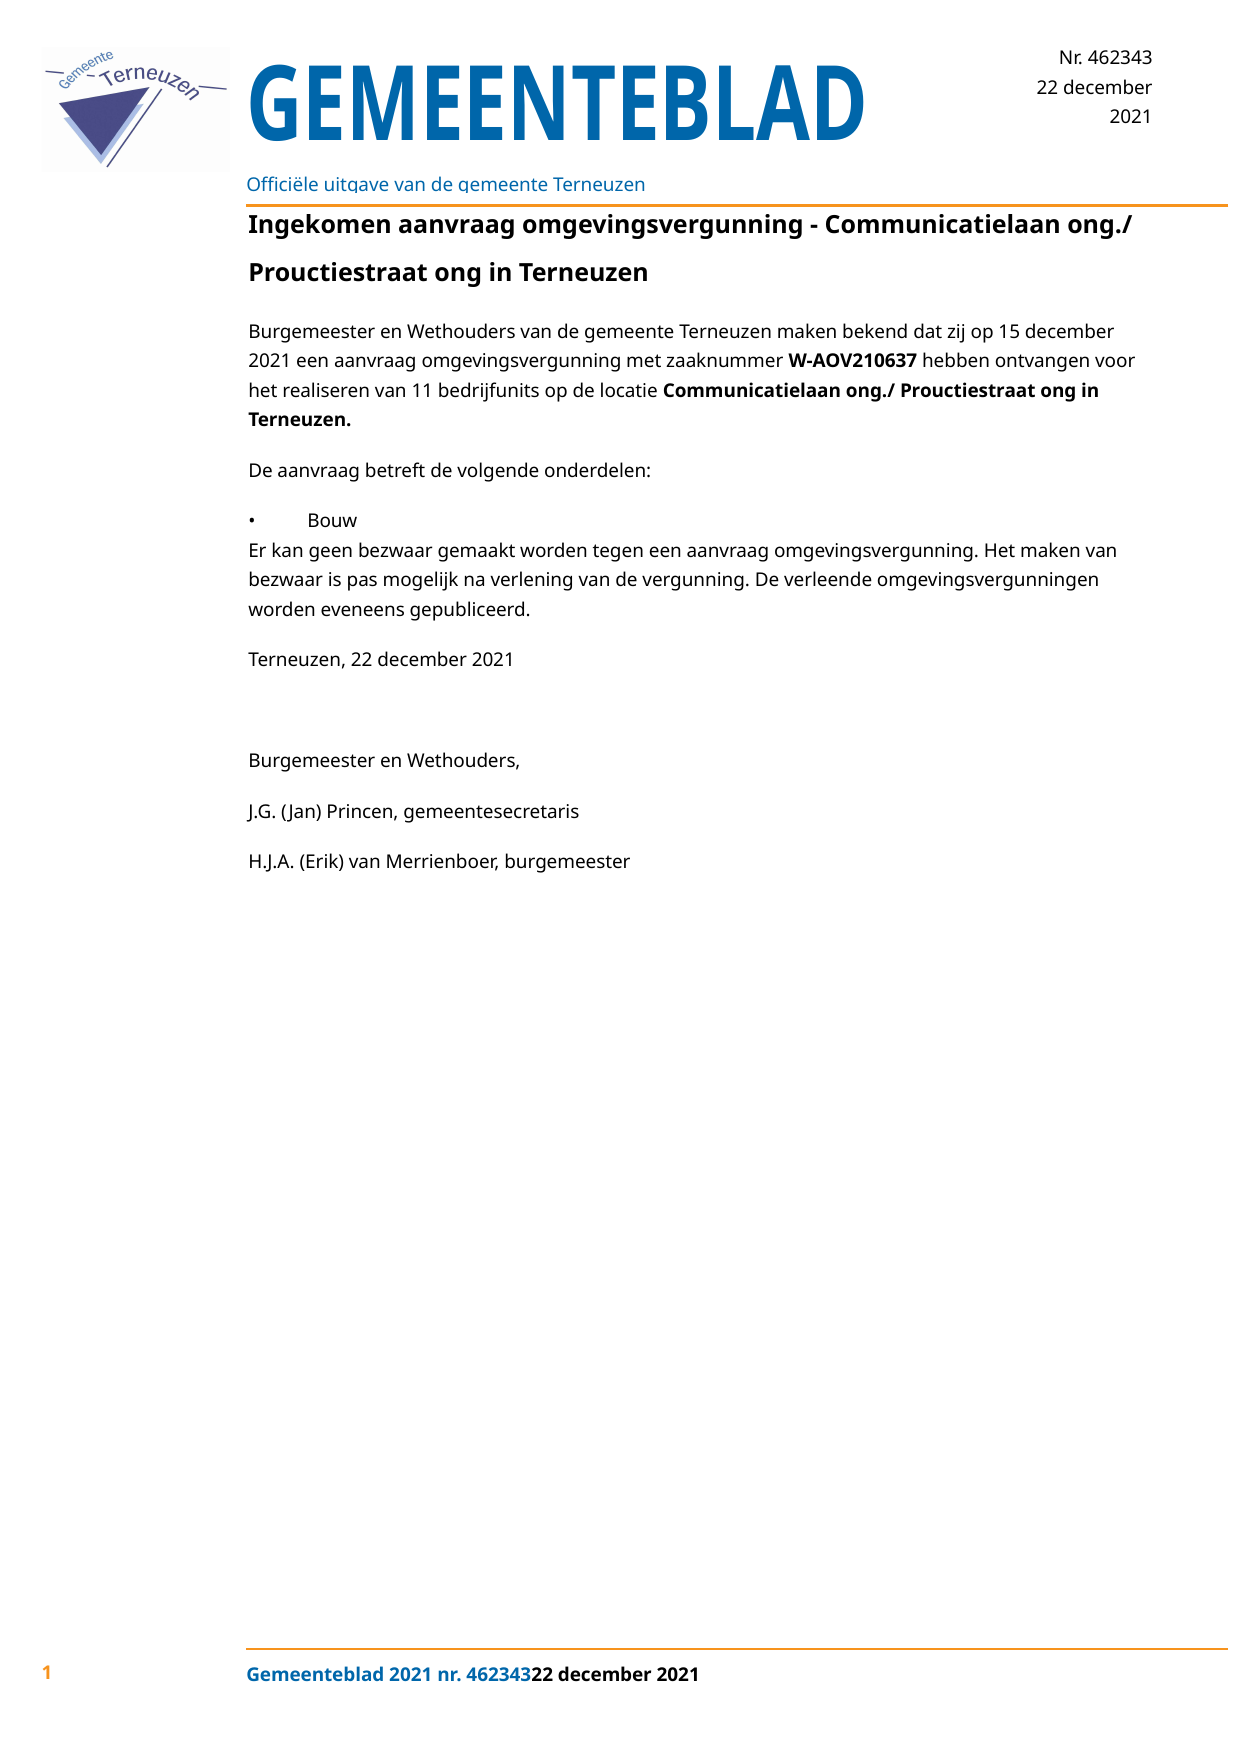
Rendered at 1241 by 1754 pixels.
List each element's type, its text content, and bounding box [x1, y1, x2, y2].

text Burgemeester en Wethouders, [248, 747, 1152, 773]
text Burgemeester en Wethouders van de gemeente Terneuzen maken bekend dat zij op 15 december 2021 een aanvraag omgevingsvergunning met zaaknummer W-AOV210637 hebben ontvangen voor het realiseren van 11 bedrijfunits op de locatie Communicatielaan ong./ Prouctiestraat ong in Terneuzen. [248, 318, 1152, 432]
text J.G. (Jan) Princen, gemeentesecretaris [248, 798, 1152, 824]
text De aanvraag betreft de volgende onderdelen: [248, 457, 1152, 483]
text Terneuzen, 22 december 2021 [248, 647, 1152, 672]
text Er kan geen bezwaar gemaakt worden tegen een aanvraag omgevingsvergunning. Het maken van bezwaar is pas mogelijk na verlening van de vergunning. De verleende omgevingsvergunningen worden eveneens gepubliceerd. [248, 537, 1152, 622]
text Ingekomen aanvraag omgevingsvergunning - Communicatielaan ong./ Prouctiestraat ong in Terneuzen [248, 207, 1152, 288]
picture [41, 47, 231, 172]
text H.J.A. (Erik) van Merrienboer, burgemeester [248, 848, 1152, 874]
list Bouw [248, 507, 1152, 533]
